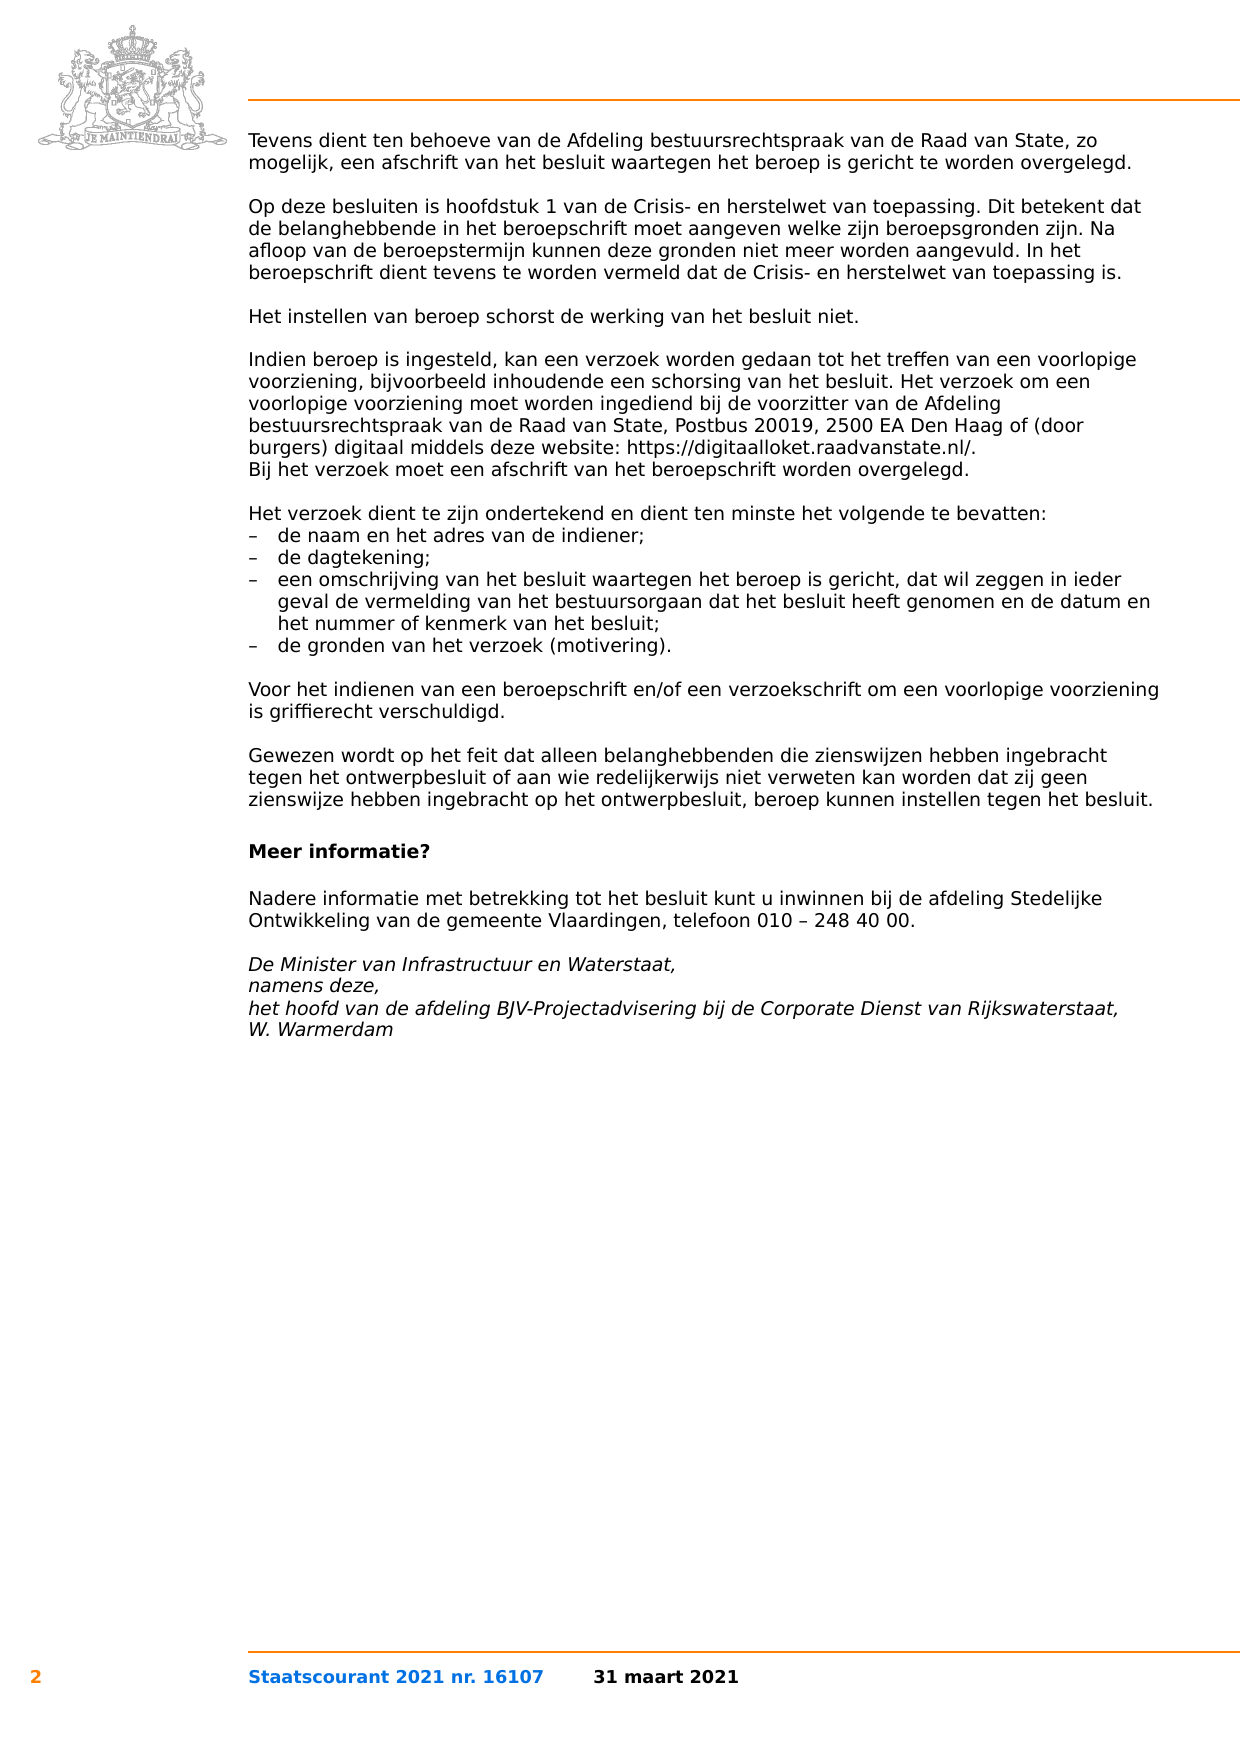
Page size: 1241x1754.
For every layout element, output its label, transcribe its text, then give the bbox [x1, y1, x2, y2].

text – de naam en het adres van de indiener; [248, 525, 1163, 547]
picture [38, 25, 227, 150]
text Gewezen wordt op het feit dat alleen belanghebbenden die zienswijzen hebben ingebracht tegen het ontwerpbesluit of aan wie redelijkerwijs niet verweten kan worden dat zij geen zienswijze hebben ingebracht op het ontwerpbesluit, beroep kunnen instellen tegen het besluit. [248, 745, 1163, 811]
text Het instellen van beroep schorst de werking van het besluit niet. [248, 306, 1163, 327]
text Voor het indienen van een beroepschrift en/of een verzoekschrift om een voorlopige voorziening is griffierecht verschuldigd. [248, 679, 1163, 723]
text De Minister van Infrastructuur en Waterstaat, namens deze, het hoofd van de afdeling BJV-Projectadvisering bij de Corporate Dienst van Rijkswaterstaat, W. Warmerdam [248, 953, 1163, 1041]
text Op deze besluiten is hoofdstuk 1 van de Crisis- en herstelwet van toepassing. Dit betekent dat de belanghebbende in het beroepschrift moet aangeven welke zijn beroepsgronden zijn. Na afloop van de beroepstermijn kunnen deze gronden niet meer worden aangevuld. In het beroepschrift dient tevens te worden vermeld dat de Crisis- en herstelwet van toepassing is. [248, 196, 1163, 284]
text – een omschrijving van het besluit waartegen het beroep is gericht, dat wil zeggen in ieder geval de vermelding van het bestuursorgaan dat het besluit heeft genomen en de datum en het nummer of kenmerk van het besluit; [248, 569, 1163, 635]
text Het verzoek dient te zijn ondertekend en dient ten minste het volgende te bevatten: [248, 503, 1163, 525]
text Bij het verzoek moet een afschrift van het beroepschrift worden overgelegd. [248, 459, 1163, 481]
text Nadere informatie met betrekking tot het besluit kunt u inwinnen bij de afdeling Stedelijke Ontwikkeling van de gemeente Vlaardingen, telefoon 010 – 248 40 00. [248, 888, 1163, 932]
text Tevens dient ten behoeve van de Afdeling bestuursrechtspraak van de Raad van State, zo mogelijk, een afschrift van het besluit waartegen het beroep is gericht te worden overgelegd. [248, 130, 1163, 174]
text – de dagtekening; [248, 547, 1163, 569]
text – de gronden van het verzoek (motivering). [248, 635, 1163, 657]
text Indien beroep is ingesteld, kan een verzoek worden gedaan tot het treffen van een voorlopige voorziening, bijvoorbeeld inhoudende een schorsing van het besluit. Het verzoek om een voorlopige voorziening moet worden ingediend bij de voorzitter van de Afdeling bestuursrechtspraak van de Raad van State, Postbus 20019, 2500 EA Den Haag of (door burgers) digitaal middels deze website: https://digitaalloket.raadvanstate.nl/. [248, 349, 1163, 459]
subtitle Meer informatie? [248, 841, 1163, 863]
